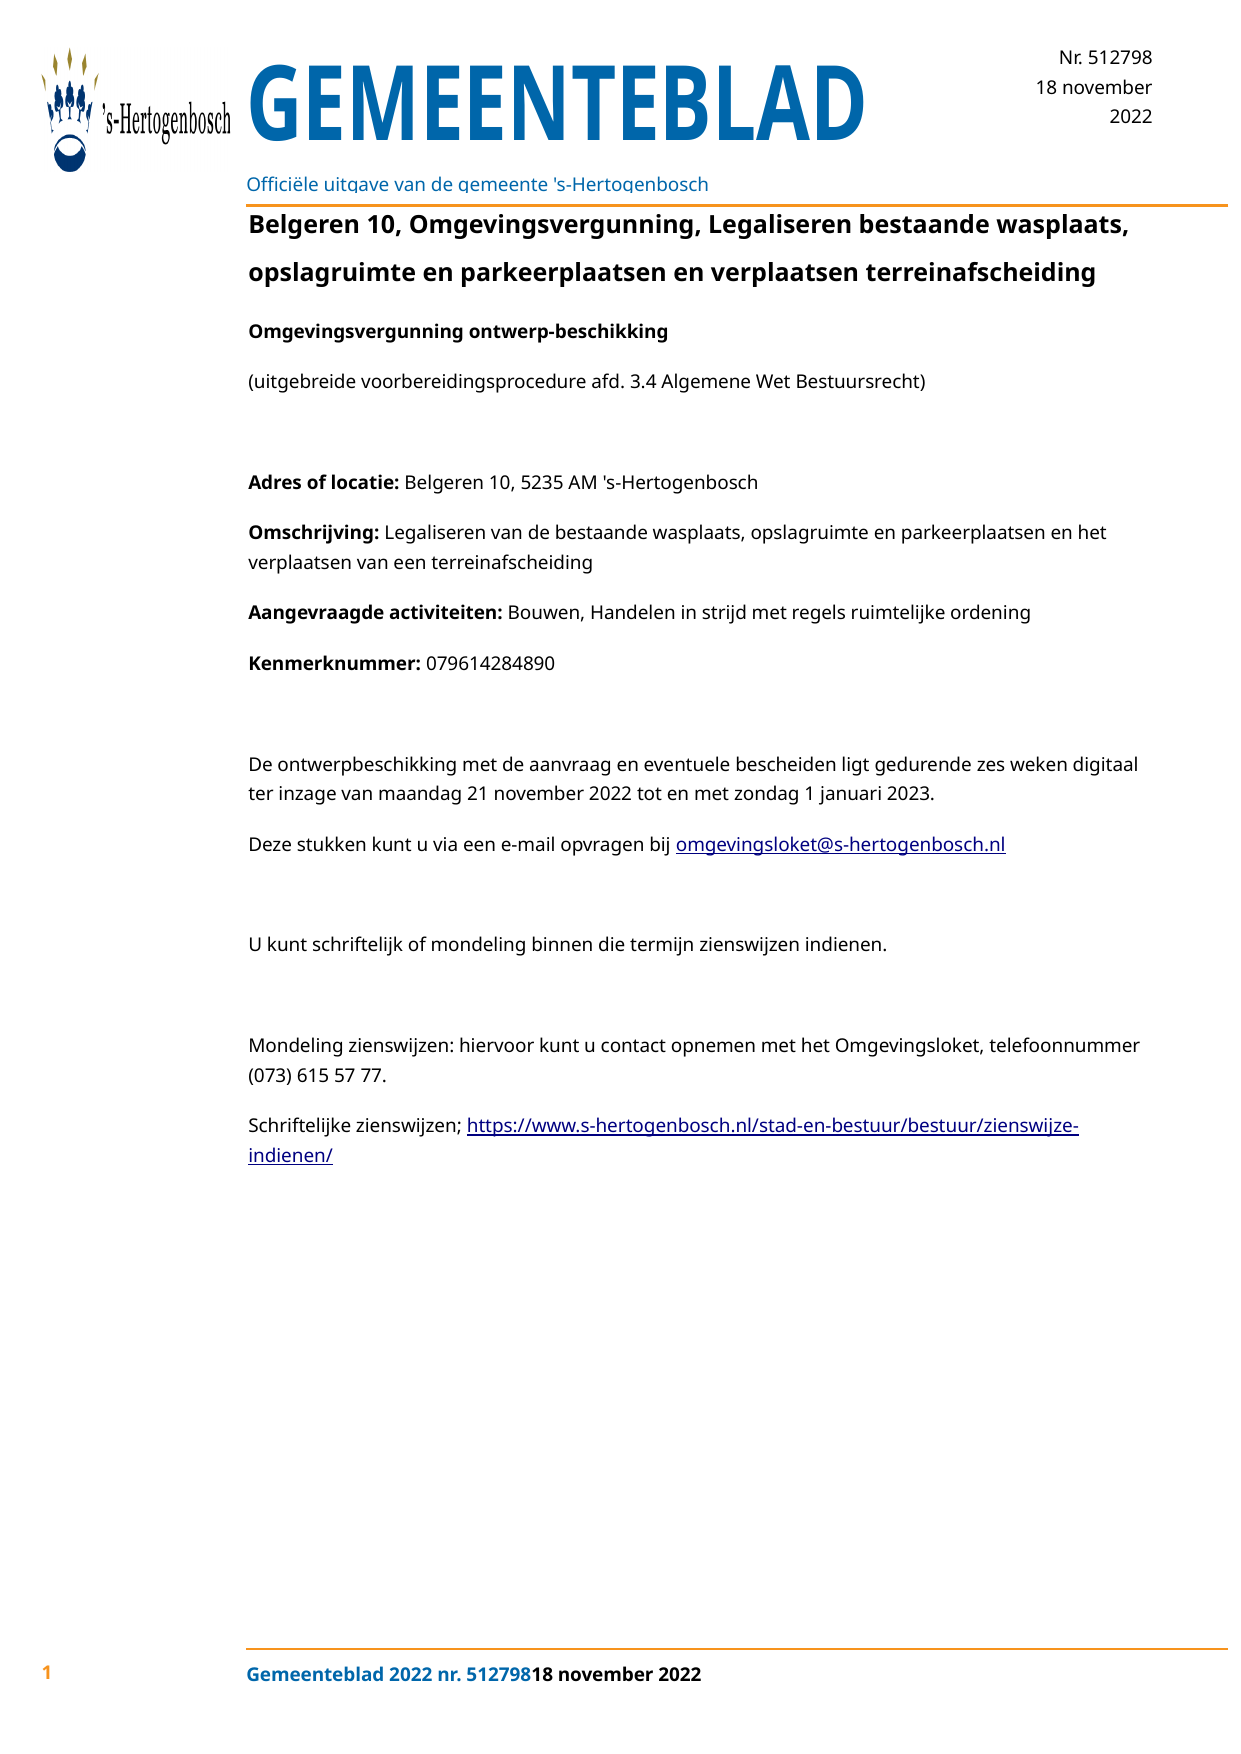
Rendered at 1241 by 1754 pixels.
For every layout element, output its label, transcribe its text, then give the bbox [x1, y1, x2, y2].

text Schriftelijke zienswijzen; https://www.s-hertogenbosch.nl/stad-en-bestuur/bestuur/zienswijze-indienen/ [248, 1112, 1152, 1168]
text Omschrijving: Legaliseren van de bestaande wasplaats, opslagruimte en parkeerplaatsen en het verplaatsen van een terreinafscheiding [248, 519, 1152, 575]
text (uitgebreide voorbereidingsprocedure afd. 3.4 Algemene Wet Bestuursrecht) [248, 368, 1152, 394]
text Omgevingsvergunning ontwerp-beschikking [248, 318, 1152, 344]
text Belgeren 10, Omgevingsvergunning, Legaliseren bestaande wasplaats, opslagruimte en parkeerplaatsen en verplaatsen terreinafscheiding [248, 207, 1152, 288]
text U kunt schriftelijk of mondeling binnen die termijn zienswijzen indienen. [248, 932, 1152, 957]
text Kenmerknummer: 079614284890 [248, 650, 1152, 676]
text Deze stukken kunt u via een e-mail opvragen bij omgevingsloket@s-hertogenbosch.nl [248, 831, 1152, 857]
text De ontwerpbeschikking met de aanvraag en eventuele bescheiden ligt gedurende zes weken digitaal ter inzage van maandag 21 november 2022 tot en met zondag 1 januari 2023. [248, 751, 1152, 806]
text Aangevraagde activiteiten: Bouwen, Handelen in strijd met regels ruimtelijke ordening [248, 599, 1152, 625]
picture [41, 47, 231, 172]
text Mondeling zienswijzen: hiervoor kunt u contact opnemen met het Omgevingsloket, telefoonnummer (073) 615 57 77. [248, 1032, 1152, 1088]
text Adres of locatie: Belgeren 10, 5235 AM 's-Hertogenbosch [248, 469, 1152, 495]
